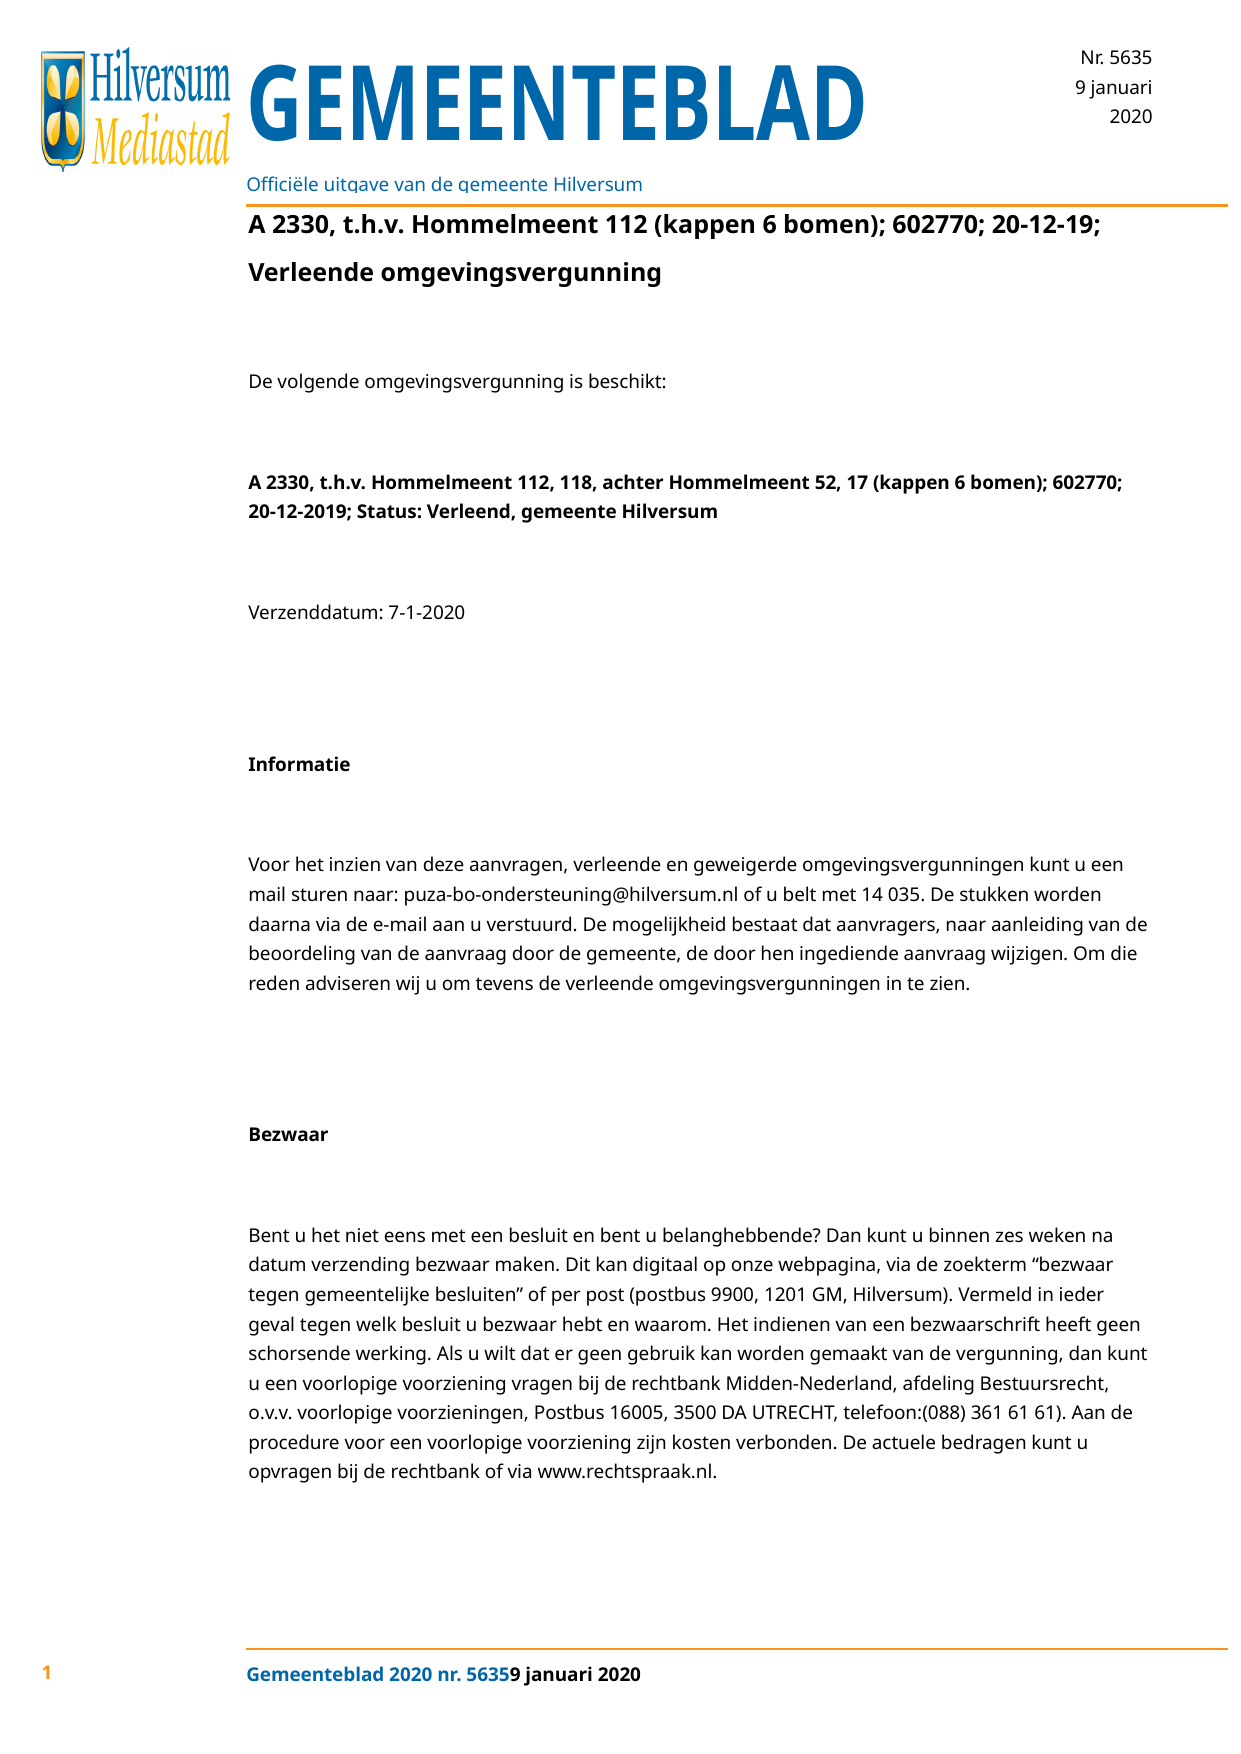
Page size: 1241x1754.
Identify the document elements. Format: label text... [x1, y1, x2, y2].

text Bent u het niet eens met een besluit en bent u belanghebbende? Dan kunt u binnen zes weken na datum verzending bezwaar maken. Dit kan digitaal op onze webpagina, via de zoekterm “bezwaar tegen gemeentelijke besluiten” of per post (postbus 9900, 1201 GM, Hilversum). Vermeld in ieder geval tegen welk besluit u bezwaar hebt en waarom. Het indienen van een bezwaarschrift heeft geen schorsende werking. Als u wilt dat er geen gebruik kan worden gemaakt van de vergunning, dan kunt u een voorlopige voorziening vragen bij de rechtbank Midden-Nederland, afdeling Bestuursrecht, o.v.v. voorlopige voorzieningen, Postbus 16005, 3500 DA UTRECHT, telefoon:(088) 361 61 61). Aan de procedure voor een voorlopige voorziening zijn kosten verbonden. De actuele bedragen kunt u opvragen bij de rechtbank of via www.rechtspraak.nl. [248, 1222, 1152, 1484]
text Verzenddatum: 7-1-2020 [248, 599, 1152, 625]
text Informatie [248, 751, 1152, 777]
text De volgende omgevingsvergunning is beschikt: [248, 368, 1152, 394]
text Bezwaar [248, 1121, 1152, 1147]
text A 2330, t.h.v. Hommelmeent 112, 118, achter Hommelmeent 52, 17 (kappen 6 bomen); 602770; 20-12-2019; Status: Verleend, gemeente Hilversum [248, 469, 1152, 524]
picture [41, 47, 231, 172]
text A 2330, t.h.v. Hommelmeent 112 (kappen 6 bomen); 602770; 20-12-19; Verleende omgevingsvergunning [248, 207, 1152, 288]
text Voor het inzien van deze aanvragen, verleende en geweigerde omgevingsvergunningen kunt u een mail sturen naar: puza-bo-ondersteuning@hilversum.nl of u belt met 14 035. De stukken worden daarna via de e-mail aan u verstuurd. De mogelijkheid bestaat dat aanvragers, naar aanleiding van de beoordeling van de aanvraag door de gemeente, de door hen ingediende aanvraag wijzigen. Om die reden adviseren wij u om tevens de verleende omgevingsvergunningen in te zien. [248, 852, 1152, 996]
